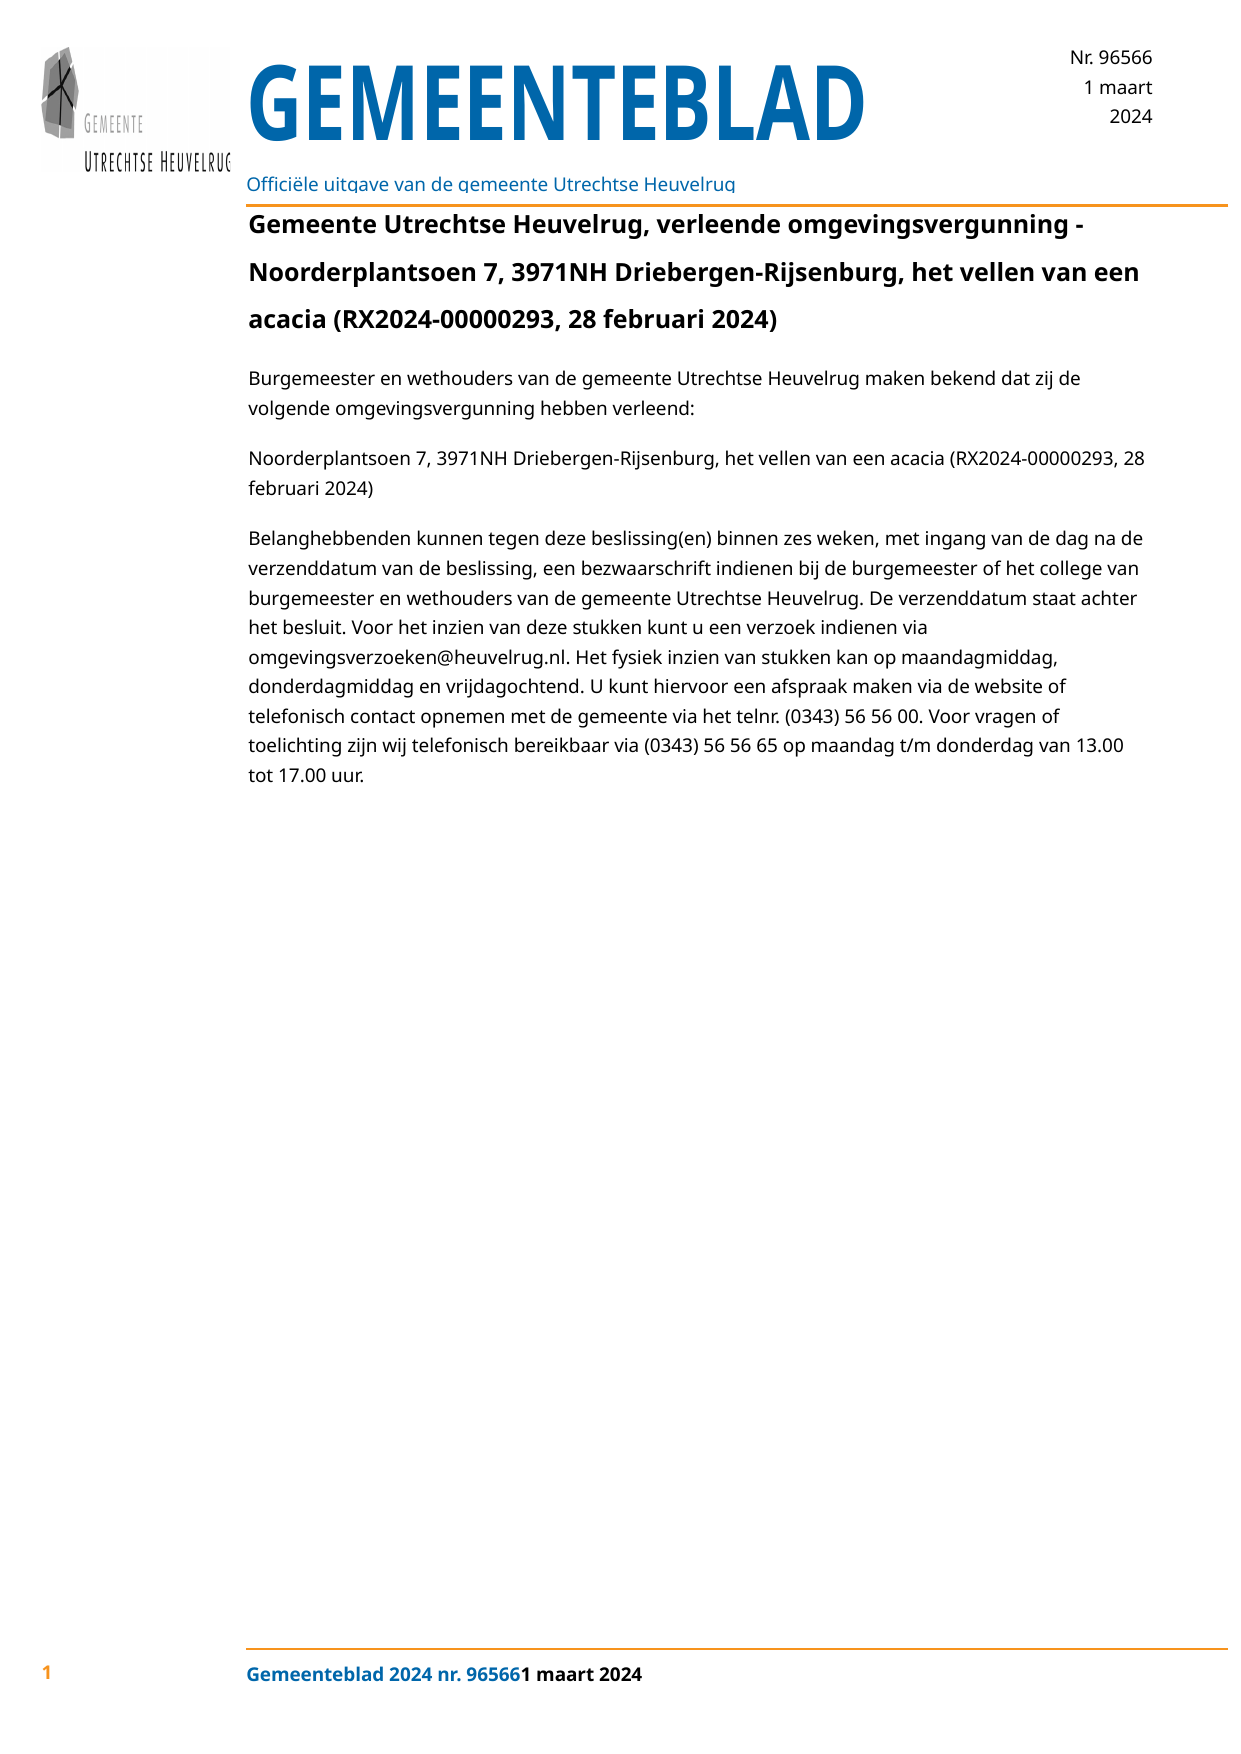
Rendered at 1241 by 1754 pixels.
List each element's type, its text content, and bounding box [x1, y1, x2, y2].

text Burgemeester en wethouders van de gemeente Utrechtse Heuvelrug maken bekend dat zij de volgende omgevingsvergunning hebben verleend: [248, 366, 1152, 421]
text Noorderplantsoen 7, 3971NH Driebergen-Rijsenburg, het vellen van een acacia (RX2024-00000293, 28 februari 2024) [248, 446, 1152, 501]
text Belanghebbenden kunnen tegen deze beslissing(en) binnen zes weken, met ingang van de dag na de verzenddatum van de beslissing, een bezwaarschrift indienen bij de burgemeester of het college van burgemeester en wethouders van de gemeente Utrechtse Heuvelrug. De verzenddatum staat achter het besluit. Voor het inzien van deze stukken kunt u een verzoek indienen via omgevingsverzoeken@heuvelrug.nl. Het fysiek inzien van stukken kan op maandagmiddag, donderdagmiddag en vrijdagochtend. U kunt hiervoor een afspraak maken via de website of telefonisch contact opnemen met de gemeente via het telnr. (0343) 56 56 00. Voor vragen of toelichting zijn wij telefonisch bereikbaar via (0343) 56 56 65 op maandag t/m donderdag van 13.00 tot 17.00 uur. [248, 526, 1152, 788]
text Gemeente Utrechtse Heuvelrug, verleende omgevingsvergunning - Noorderplantsoen 7, 3971NH Driebergen-Rijsenburg, het vellen van een acacia (RX2024-00000293, 28 februari 2024) [248, 207, 1152, 336]
picture [41, 47, 231, 172]
